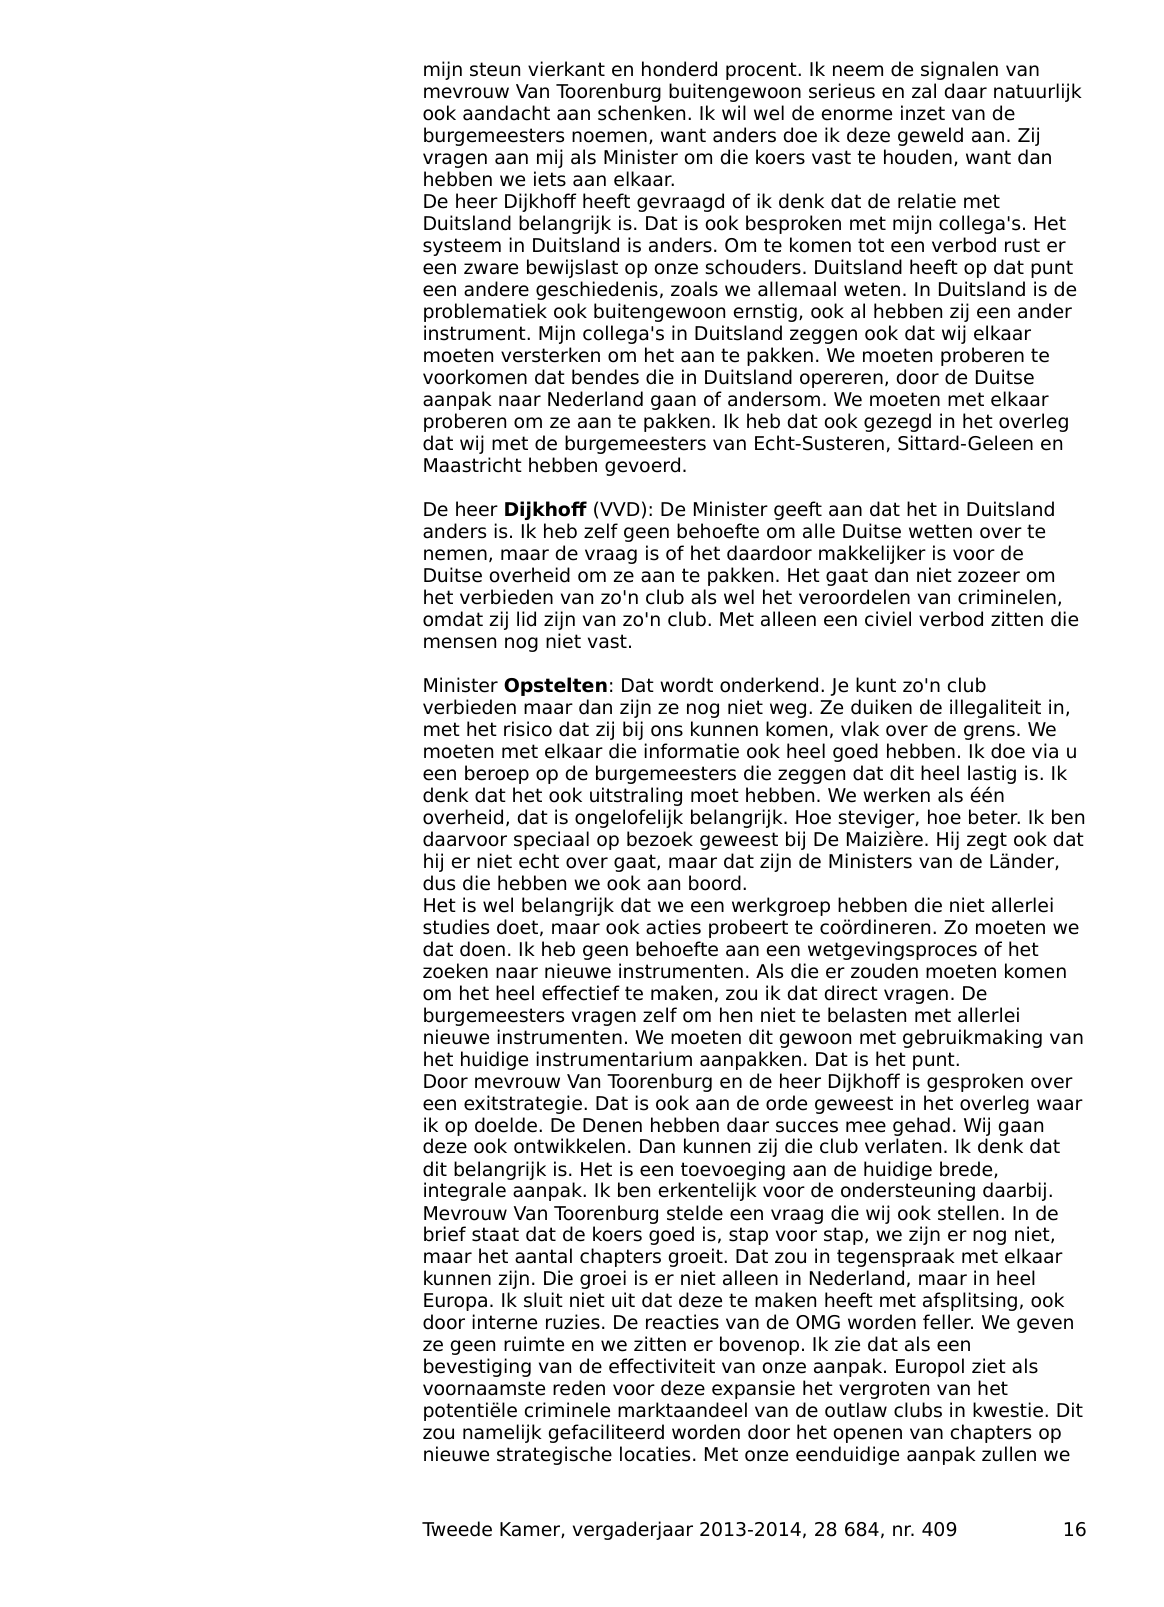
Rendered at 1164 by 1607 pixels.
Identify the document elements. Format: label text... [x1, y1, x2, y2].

text Minister Opstelten: Dat wordt onderkend. Je kunt zo'n club verbieden maar dan zijn ze nog niet weg. Ze duiken de illegaliteit in, met het risico dat zij bij ons kunnen komen, vlak over de grens. We moeten met elkaar die informatie ook heel goed hebben. Ik doe via u een beroep op de burgemeesters die zeggen dat dit heel lastig is. Ik denk dat het ook uitstraling moet hebben. We werken als één overheid, dat is ongelofelijk belangrijk. Hoe steviger, hoe beter. Ik ben daarvoor speciaal op bezoek geweest bij De Maizière. Hij zegt ook dat hij er niet echt over gaat, maar dat zijn de Ministers van de Länder, dus die hebben we ook aan boord. [422, 675, 1087, 895]
text Door mevrouw Van Toorenburg en de heer Dijkhoff is gesproken over een exitstrategie. Dat is ook aan de orde geweest in het overleg waar ik op doelde. De Denen hebben daar succes mee gehad. Wij gaan deze ook ontwikkelen. Dan kunnen zij die club verlaten. Ik denk dat dit belangrijk is. Het is een toevoeging aan de huidige brede, integrale aanpak. Ik ben erkentelijk voor de ondersteuning daarbij. [422, 1071, 1087, 1202]
text Mevrouw Van Toorenburg stelde een vraag die wij ook stellen. In de brief staat dat de koers goed is, stap voor stap, we zijn er nog niet, maar het aantal chapters groeit. Dat zou in tegenspraak met elkaar kunnen zijn. Die groei is er niet alleen in Nederland, maar in heel Europa. Ik sluit niet uit dat deze te maken heeft met afsplitsing, ook door interne ruzies. De reacties van de OMG worden feller. We geven ze geen ruimte en we zitten er bovenop. Ik zie dat als een bevestiging van de effectiviteit van onze aanpak. Europol ziet als voornaamste reden voor deze expansie het vergroten van het potentiële criminele marktaandeel van de outlaw clubs in kwestie. Dit zou namelijk gefaciliteerd worden door het openen van chapters op nieuwe strategische locaties. Met onze eenduidige aanpak zullen we [422, 1202, 1087, 1466]
text De heer Dijkhoff (VVD): De Minister geeft aan dat het in Duitsland anders is. Ik heb zelf geen behoefte om alle Duitse wetten over te nemen, maar de vraag is of het daardoor makkelijker is voor de Duitse overheid om ze aan te pakken. Het gaat dan niet zozeer om het verbieden van zo'n club als wel het veroordelen van criminelen, omdat zij lid zijn van zo'n club. Met alleen een civiel verbod zitten die mensen nog niet vast. [422, 499, 1087, 653]
text mijn steun vierkant en honderd procent. Ik neem de signalen van mevrouw Van Toorenburg buitengewoon serieus en zal daar natuurlijk ook aandacht aan schenken. Ik wil wel de enorme inzet van de burgemeesters noemen, want anders doe ik deze geweld aan. Zij vragen aan mij als Minister om die koers vast te houden, want dan hebben we iets aan elkaar. [422, 59, 1087, 191]
text Het is wel belangrijk dat we een werkgroep hebben die niet allerlei studies doet, maar ook acties probeert te coördineren. Zo moeten we dat doen. Ik heb geen behoefte aan een wetgevingsproces of het zoeken naar nieuwe instrumenten. Als die er zouden moeten komen om het heel effectief te maken, zou ik dat direct vragen. De burgemeesters vragen zelf om hen niet te belasten met allerlei nieuwe instrumenten. We moeten dit gewoon met gebruikmaking van het huidige instrumentarium aanpakken. Dat is het punt. [422, 895, 1087, 1071]
text De heer Dijkhoff heeft gevraagd of ik denk dat de relatie met Duitsland belangrijk is. Dat is ook besproken met mijn collega's. Het systeem in Duitsland is anders. Om te komen tot een verbod rust er een zware bewijslast op onze schouders. Duitsland heeft op dat punt een andere geschiedenis, zoals we allemaal weten. In Duitsland is de problematiek ook buitengewoon ernstig, ook al hebben zij een ander instrument. Mijn collega's in Duitsland zeggen ook dat wij elkaar moeten versterken om het aan te pakken. We moeten proberen te voorkomen dat bendes die in Duitsland opereren, door de Duitse aanpak naar Nederland gaan of andersom. We moeten met elkaar proberen om ze aan te pakken. Ik heb dat ook gezegd in het overleg dat wij met de burgemeesters van Echt-Susteren, Sittard-Geleen en Maastricht hebben gevoerd. [422, 191, 1087, 477]
